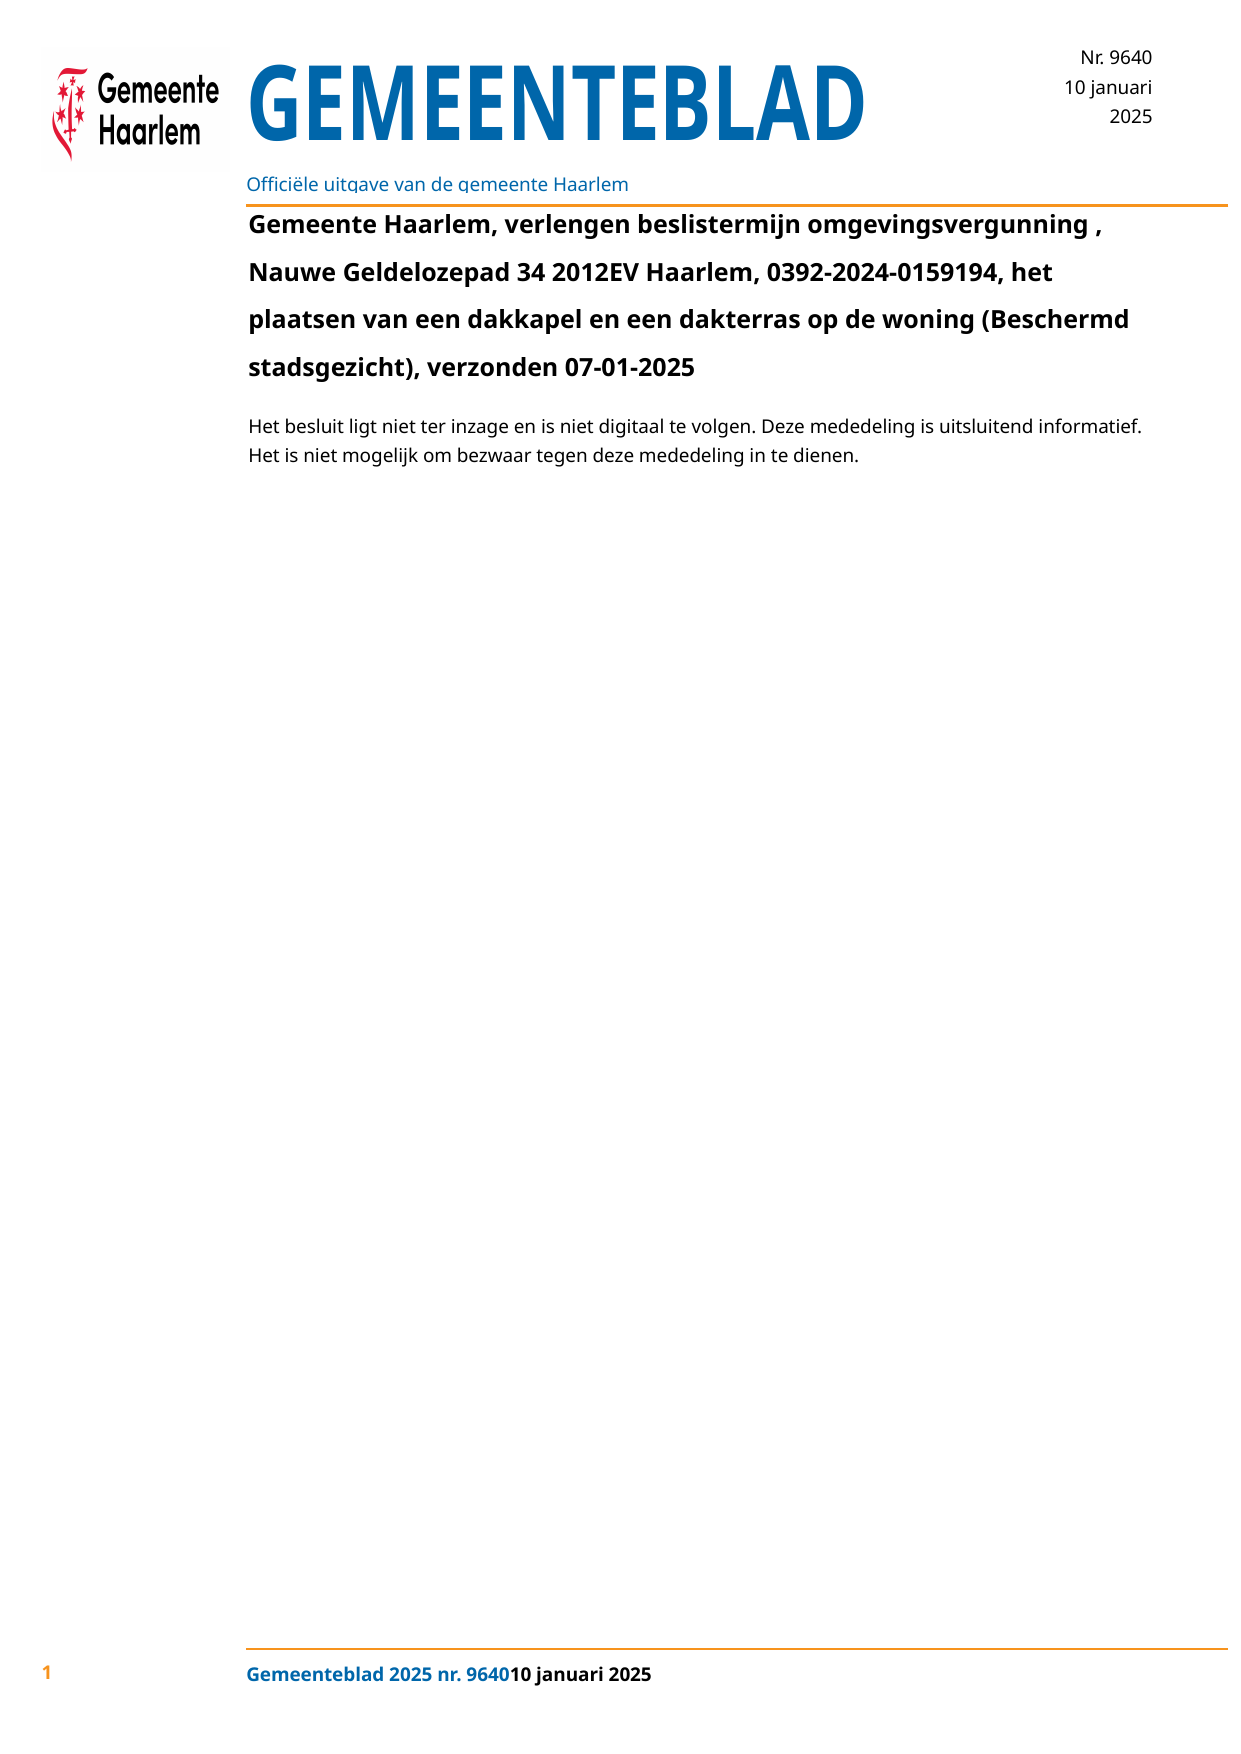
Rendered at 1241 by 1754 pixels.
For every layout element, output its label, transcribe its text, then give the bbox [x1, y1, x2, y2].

text Het besluit ligt niet ter inzage en is niet digitaal te volgen. Deze mededeling is uitsluitend informatief. Het is niet mogelijk om bezwaar tegen deze mededeling in te dienen. [248, 413, 1152, 468]
text Gemeente Haarlem, verlengen beslistermijn omgevingsvergunning , Nauwe Geldelozepad 34 2012EV Haarlem, 0392-2024-0159194, het plaatsen van een dakkapel en een dakterras op de woning (Beschermd stadsgezicht), verzonden 07-01-2025 [248, 207, 1152, 384]
picture [41, 47, 231, 172]
